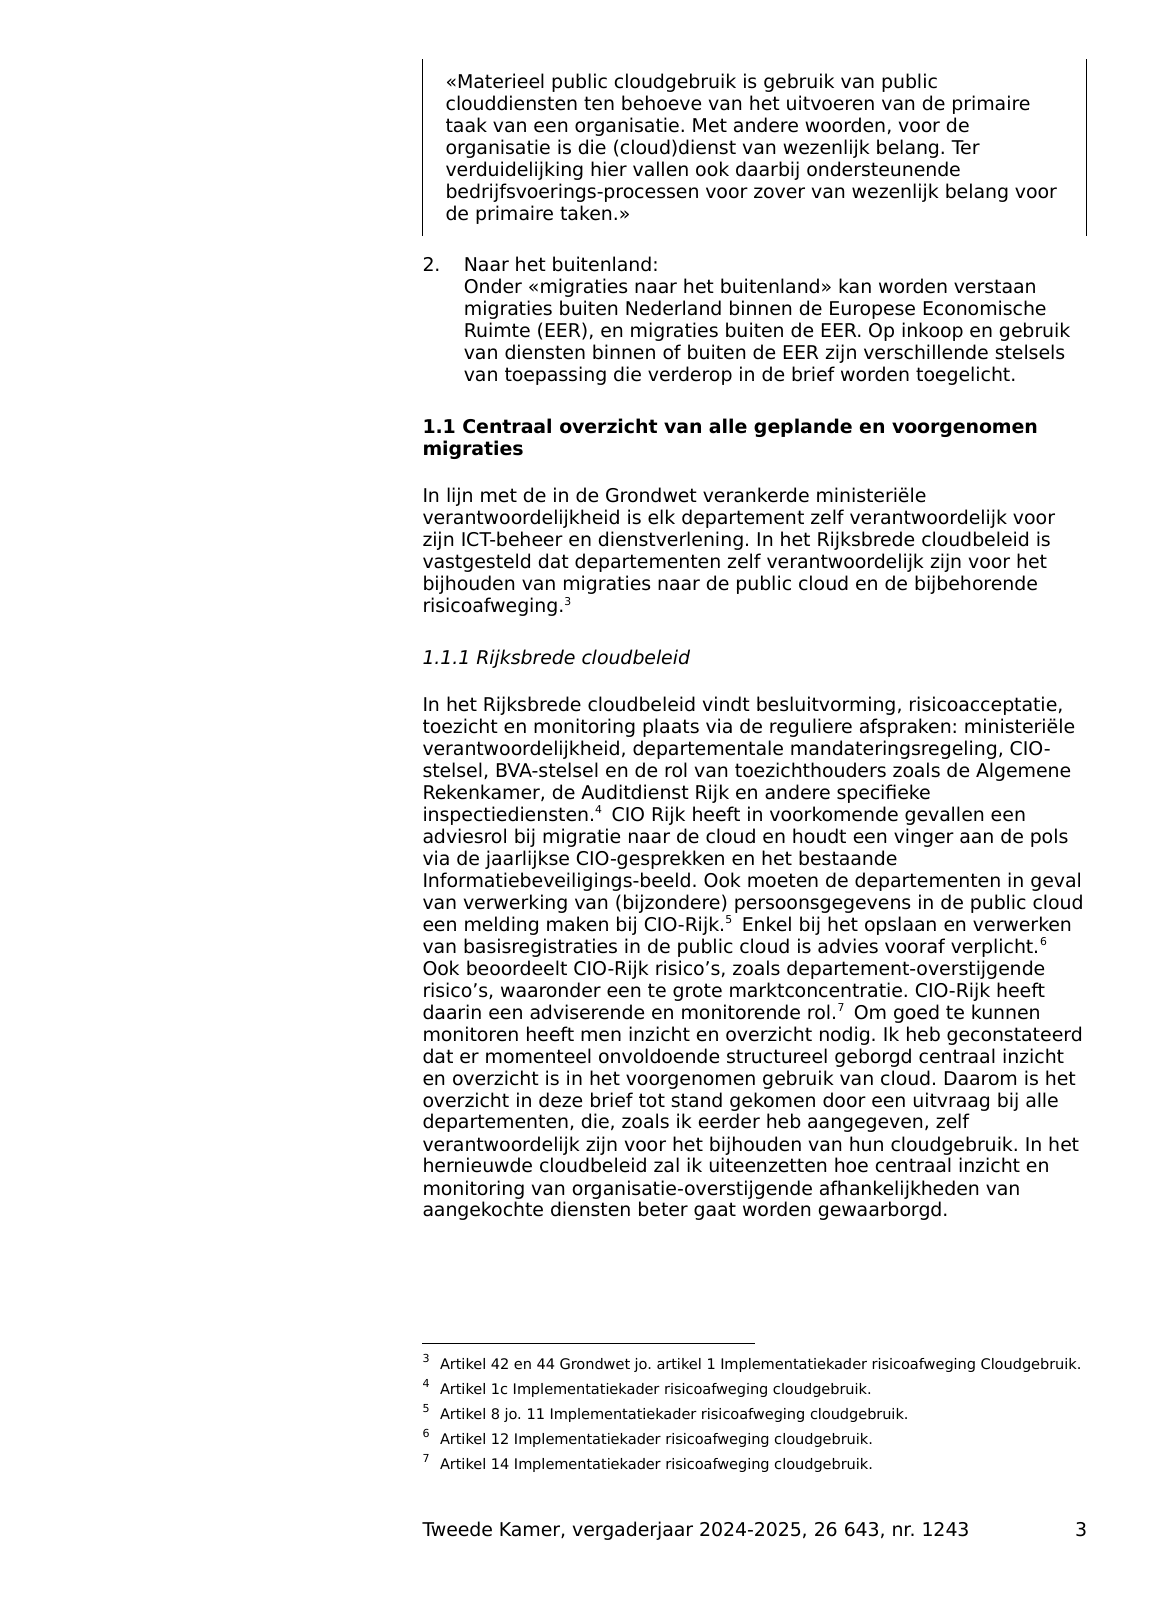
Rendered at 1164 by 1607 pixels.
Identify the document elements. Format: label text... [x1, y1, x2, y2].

text Artikel 42 en 44 Grondwet jo. artikel 1 Implementatiekader risicoafweging Cloudgebruik. [422, 1352, 1087, 1374]
text In het Rijksbrede cloudbeleid vindt besluitvorming, risicoacceptatie, toezicht en monitoring plaats via de reguliere afspraken: ministeriële verantwoordelijkheid, departementale mandateringsregeling, CIO-stelsel, BVA-stelsel en de rol van toezichthouders zoals de Algemene Rekenkamer, de Auditdienst Rijk en andere specifieke inspectiediensten. CIO Rijk heeft in voorkomende gevallen een adviesrol bij migratie naar de cloud en houdt een vinger aan de pols via de jaarlijkse CIO-gesprekken en het bestaande Informatiebeveiligings-beeld. Ook moeten de departementen in geval van verwerking van (bijzondere) persoonsgegevens in de public cloud een melding maken bij CIO-Rijk. Enkel bij het opslaan en verwerken van basisregistraties in de public cloud is advies vooraf verplicht. Ook beoordeelt CIO-Rijk risico’s, zoals departement-overstijgende risico’s, waaronder een te grote marktconcentratie. CIO-Rijk heeft daarin een adviserende en monitorende rol. Om goed te kunnen monitoren heeft men inzicht en overzicht nodig. Ik heb geconstateerd dat er momenteel onvoldoende structureel geborgd centraal inzicht en overzicht is in het voorgenomen gebruik van cloud. Daarom is het overzicht in deze brief tot stand gekomen door een uitvraag bij alle departementen, die, zoals ik eerder heb aangegeven, zelf verantwoordelijk zijn voor het bijhouden van hun cloudgebruik. In het hernieuwde cloudbeleid zal ik uiteenzetten hoe centraal inzicht en monitoring van organisatie-overstijgende afhankelijkheden van aangekochte diensten beter gaat worden gewaarborgd. [422, 694, 1087, 1221]
text Artikel 14 Implementatiekader risicoafweging cloudgebruik. [422, 1452, 1087, 1474]
text 2. Naar het buitenland: [422, 254, 1087, 276]
subtitle 1.1 Centraal overzicht van alle geplande en voorgenomen migraties [422, 416, 1087, 460]
subtitle 1.1.1 Rijksbrede cloudbeleid [422, 647, 1087, 669]
text Artikel 1c Implementatiekader risicoafweging cloudgebruik. [422, 1377, 1087, 1399]
text In lijn met de in de Grondwet verankerde ministeriële verantwoordelijkheid is elk departement zelf verantwoordelijk voor zijn ICT-beheer en dienstverlening. In het Rijksbrede cloudbeleid is vastgesteld dat departementen zelf verantwoordelijk zijn voor het bijhouden van migraties naar de public cloud en de bijbehorende risicoafweging. [422, 485, 1087, 617]
text Onder «migraties naar het buitenland» kan worden verstaan migraties buiten Nederland binnen de Europese Economische Ruimte (EER), en migraties buiten de EER. Op inkoop en gebruik van diensten binnen of buiten de EER zijn verschillende stelsels van toepassing die verderop in de brief worden toegelicht. [464, 276, 1087, 386]
text Artikel 8 jo. 11 Implementatiekader risicoafweging cloudgebruik. [422, 1402, 1087, 1424]
table_header «Materieel public cloudgebruik is gebruik van public clouddiensten ten behoeve van het uitvoeren van de primaire taak van een organisatie. Met andere woorden, voor de organisatie is die (cloud)dienst van wezenlijk belang. Ter verduidelijking hier vallen ook daarbij ondersteunende bedrijfsvoerings-processen voor zover van wezenlijk belang voor de primaire taken.» [423, 59, 1086, 236]
text Artikel 12 Implementatiekader risicoafweging cloudgebruik. [422, 1427, 1087, 1449]
